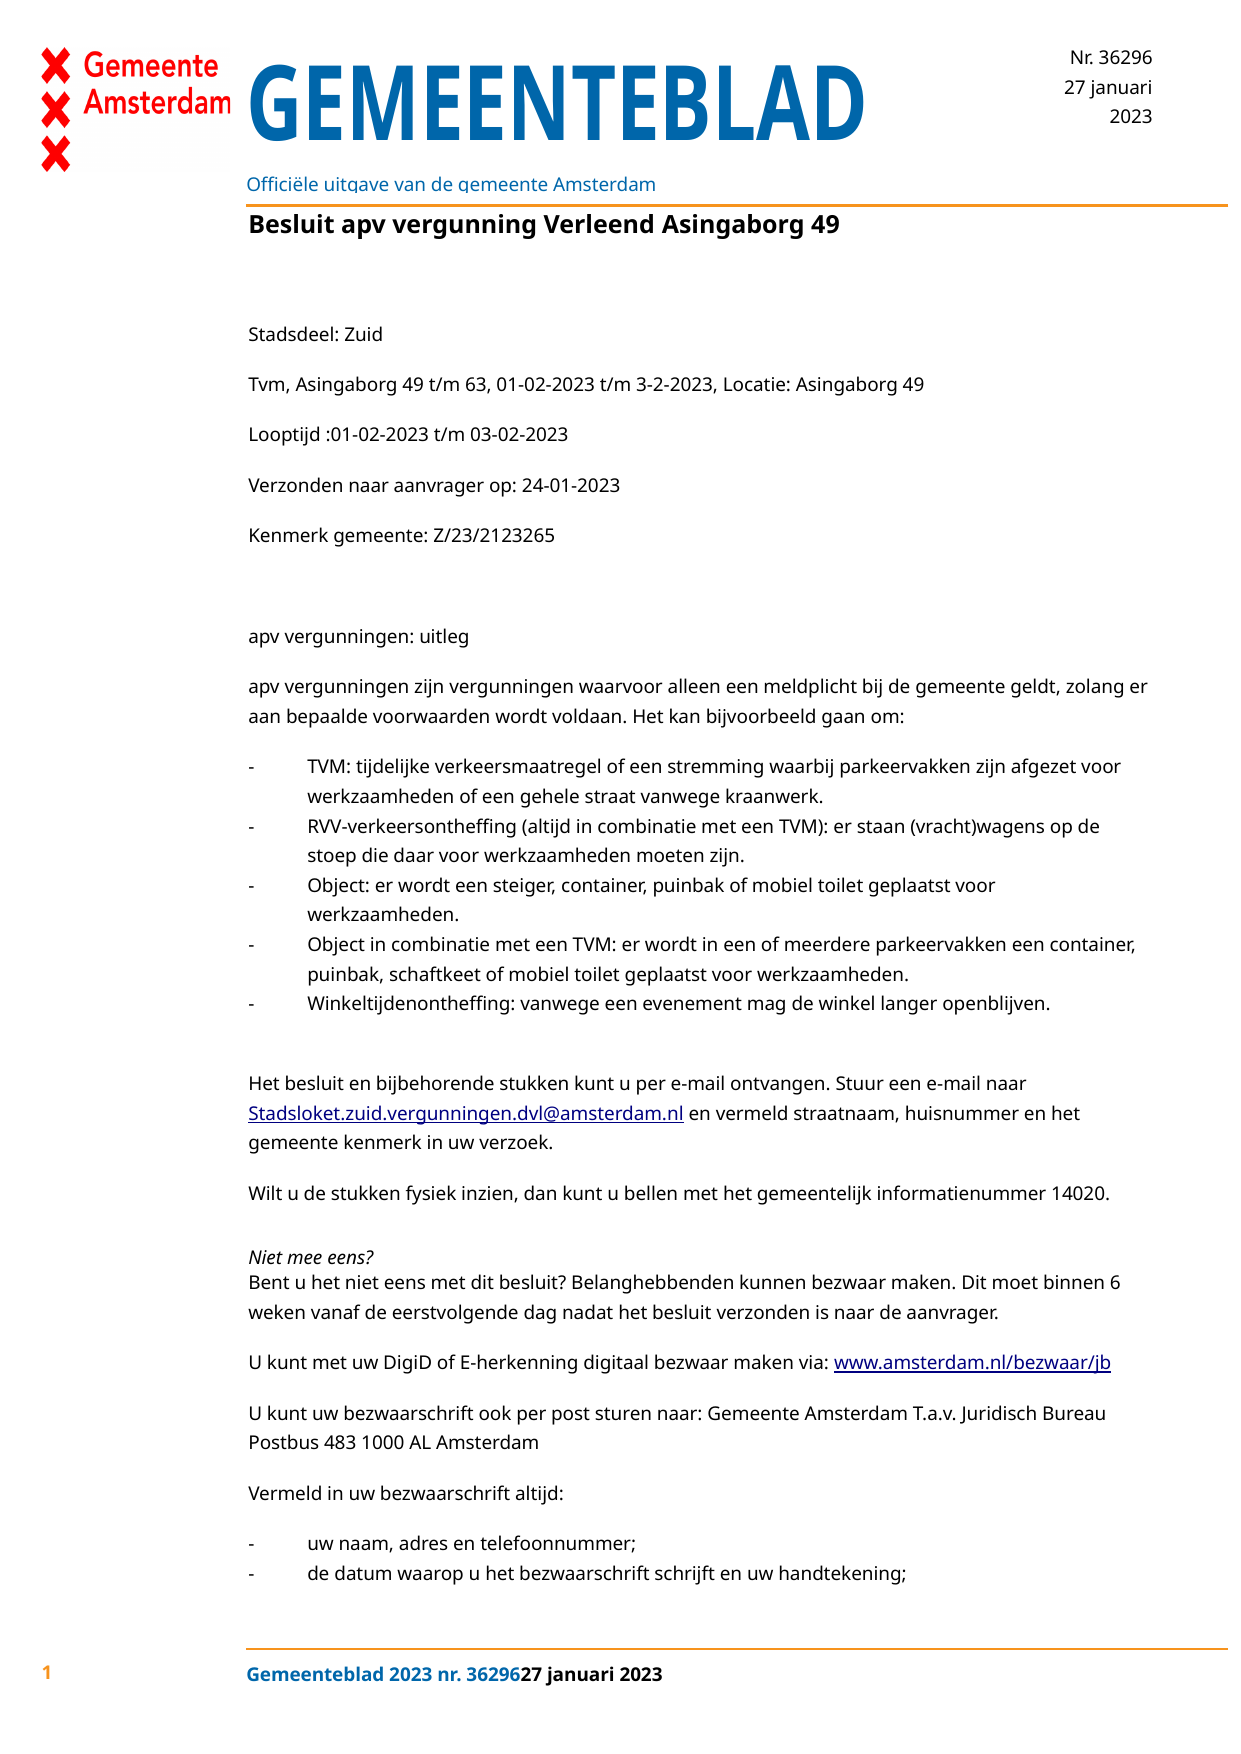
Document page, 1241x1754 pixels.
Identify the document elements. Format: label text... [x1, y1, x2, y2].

list RVV-verkeersontheffing (altijd in combinatie met een TVM): er staan (vracht)wagens op de stoep die daar voor werkzaamheden moeten zijn. [248, 813, 1152, 868]
text Tvm, Asingaborg 49 t/m 63, 01-02-2023 t/m 3-2-2023, Locatie: Asingaborg 49 [248, 371, 1152, 397]
text apv vergunningen: uitleg [248, 623, 1152, 649]
text Kenmerk gemeente: Z/23/2123265 [248, 522, 1152, 548]
text Wilt u de stukken fysiek inzien, dan kunt u bellen met het gemeentelijk informatienummer 14020. [248, 1180, 1152, 1206]
picture [41, 47, 231, 172]
list TVM: tijdelijke verkeersmaatregel of een stremming waarbij parkeervakken zijn afgezet voor werkzaamheden of een gehele straat vanwege kraanwerk. [248, 754, 1152, 809]
list Winkeltijdenontheffing: vanwege een evenement mag de winkel langer openblijven. [248, 990, 1152, 1016]
text Het besluit en bijbehorende stukken kunt u per e-mail ontvangen. Stuur een e-mail naar Stadsloket.zuid.vergunningen.dvl@amsterdam.nl en vermeld straatnaam, huisnummer en het gemeente kenmerk in uw verzoek. [248, 1070, 1152, 1155]
text apv vergunningen zijn vergunningen waarvoor alleen een meldplicht bij de gemeente geldt, zolang er aan bepaalde voorwaarden wordt voldaan. Het kan bijvoorbeeld gaan om: [248, 674, 1152, 729]
text Verzonden naar aanvrager op: 24-01-2023 [248, 472, 1152, 498]
text Niet mee eens? [248, 1244, 1152, 1269]
list uw naam, adres en telefoonnummer; [248, 1530, 1152, 1556]
text Bent u het niet eens met dit besluit? Belanghebbenden kunnen bezwaar maken. Dit moet binnen 6 weken vanaf de eerstvolgende dag nadat het besluit verzonden is naar de aanvrager. [248, 1269, 1152, 1325]
text Besluit apv vergunning Verleend Asingaborg 49 [248, 207, 1152, 241]
text Stadsdeel: Zuid [248, 321, 1152, 346]
list Object in combinatie met een TVM: er wordt in een of meerdere parkeervakken een container, puinbak, schaftkeet of mobiel toilet geplaatst voor werkzaamheden. [248, 931, 1152, 986]
text Vermeld in uw bezwaarschrift altijd: [248, 1480, 1152, 1506]
list de datum waarop u het bezwaarschrift schrijft en uw handtekening; [248, 1560, 1152, 1586]
list Object: er wordt een steiger, container, puinbak of mobiel toilet geplaatst voor werkzaamheden. [248, 872, 1152, 927]
text Looptijd :01-02-2023 t/m 03-02-2023 [248, 422, 1152, 447]
text U kunt uw bezwaarschrift ook per post sturen naar: Gemeente Amsterdam T.a.v. Juridisch Bureau Postbus 483 1000 AL Amsterdam [248, 1400, 1152, 1455]
text U kunt met uw DigiD of E-herkenning digitaal bezwaar maken via: www.amsterdam.nl/bezwaar/jb [248, 1349, 1152, 1375]
